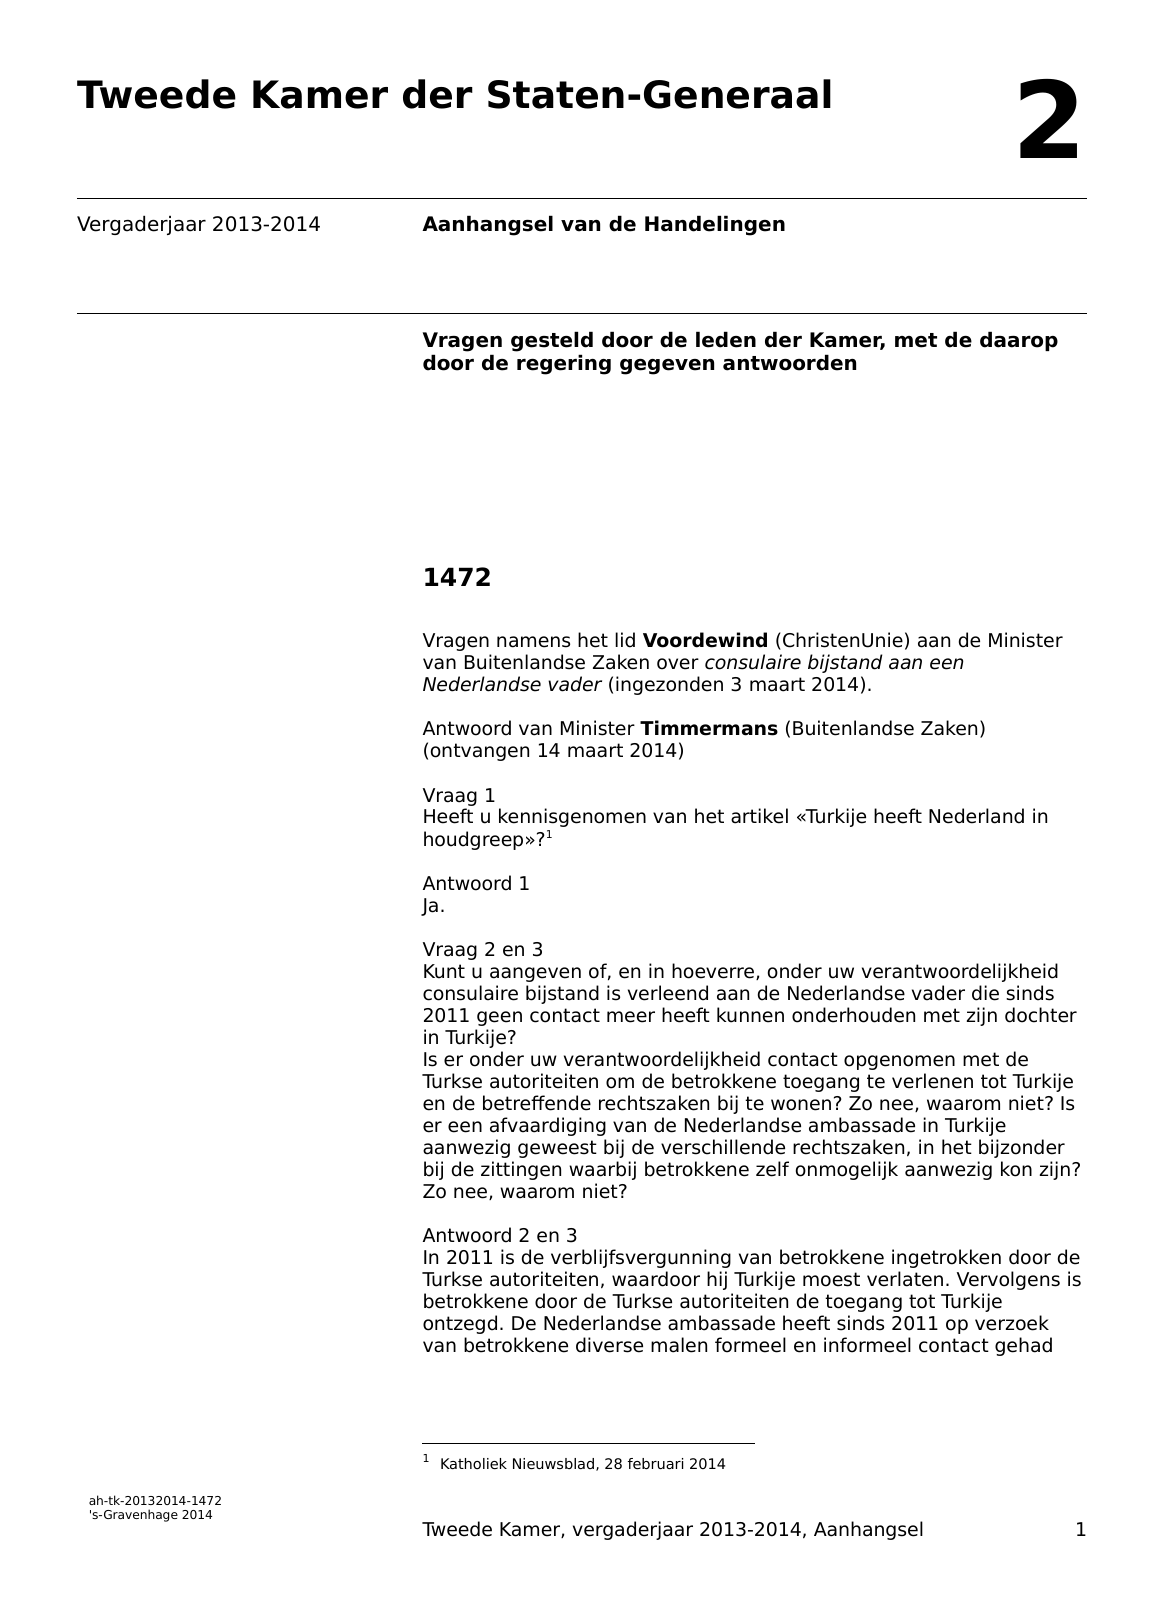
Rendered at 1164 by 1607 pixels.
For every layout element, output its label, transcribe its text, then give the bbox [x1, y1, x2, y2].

text ah-tk-20132014-1472 [88, 1494, 323, 1508]
text Antwoord 2 en 3 [422, 1225, 1087, 1247]
text 's-Gravenhage 2014 [88, 1508, 323, 1522]
text Ja. [422, 894, 1087, 917]
table_header Tweede Kamer der Staten-Generaal [77, 59, 886, 198]
table_cell Vragen gesteld door de leden der Kamer, met de daarop door de regering gegeven antwoorden [422, 314, 1087, 375]
text Kunt u aangeven of, en in hoeverre, onder uw verantwoordelijkheid consulaire bijstand is verleend aan de Nederlandse vader die sinds 2011 geen contact meer heeft kunnen onderhouden met zijn dochter in Turkije? [422, 961, 1087, 1049]
text Is er onder uw verantwoordelijkheid contact opgenomen met de Turkse autoriteiten om de betrokkene toegang te verlenen tot Turkije en de betreffende rechtszaken bij te wonen? Zo nee, waarom niet? Is er een afvaardiging van de Nederlandse ambassade in Turkije aanwezig geweest bij de verschillende rechtszaken, in het bijzonder bij de zittingen waarbij betrokkene zelf onmogelijk aanwezig kon zijn? Zo nee, waarom niet? [422, 1049, 1087, 1202]
table_cell Aanhangsel van de Handelingen [422, 199, 1087, 313]
text Vraag 2 en 3 [422, 939, 1087, 961]
text 1472 [422, 563, 1087, 592]
table_header 2 [886, 59, 1087, 198]
table_cell Vergaderjaar 2013-2014 [77, 199, 422, 313]
text Heeft u kennisgenomen van het artikel «Turkije heeft Nederland in houdgreep»? [422, 806, 1087, 850]
text Vraag 1 [422, 784, 1087, 806]
text In 2011 is de verblijfsvergunning van betrokkene ingetrokken door de Turkse autoriteiten, waardoor hij Turkije moest verlaten. Vervolgens is betrokkene door de Turkse autoriteiten de toegang tot Turkije ontzegd. De Nederlandse ambassade heeft sinds 2011 op verzoek van betrokkene diverse malen formeel en informeel contact gehad [422, 1247, 1087, 1357]
table_cell [77, 314, 422, 375]
text Antwoord 1 [422, 873, 1087, 894]
text Vragen namens het lid Voordewind (ChristenUnie) aan de Minister van Buitenlandse Zaken over consulaire bijstand aan een Nederlandse vader (ingezonden 3 maart 2014). [422, 630, 1087, 696]
text Katholiek Nieuwsblad, 28 februari 2014 [422, 1452, 1087, 1474]
text Antwoord van Minister Timmermans (Buitenlandse Zaken) (ontvangen 14 maart 2014) [422, 718, 1087, 762]
